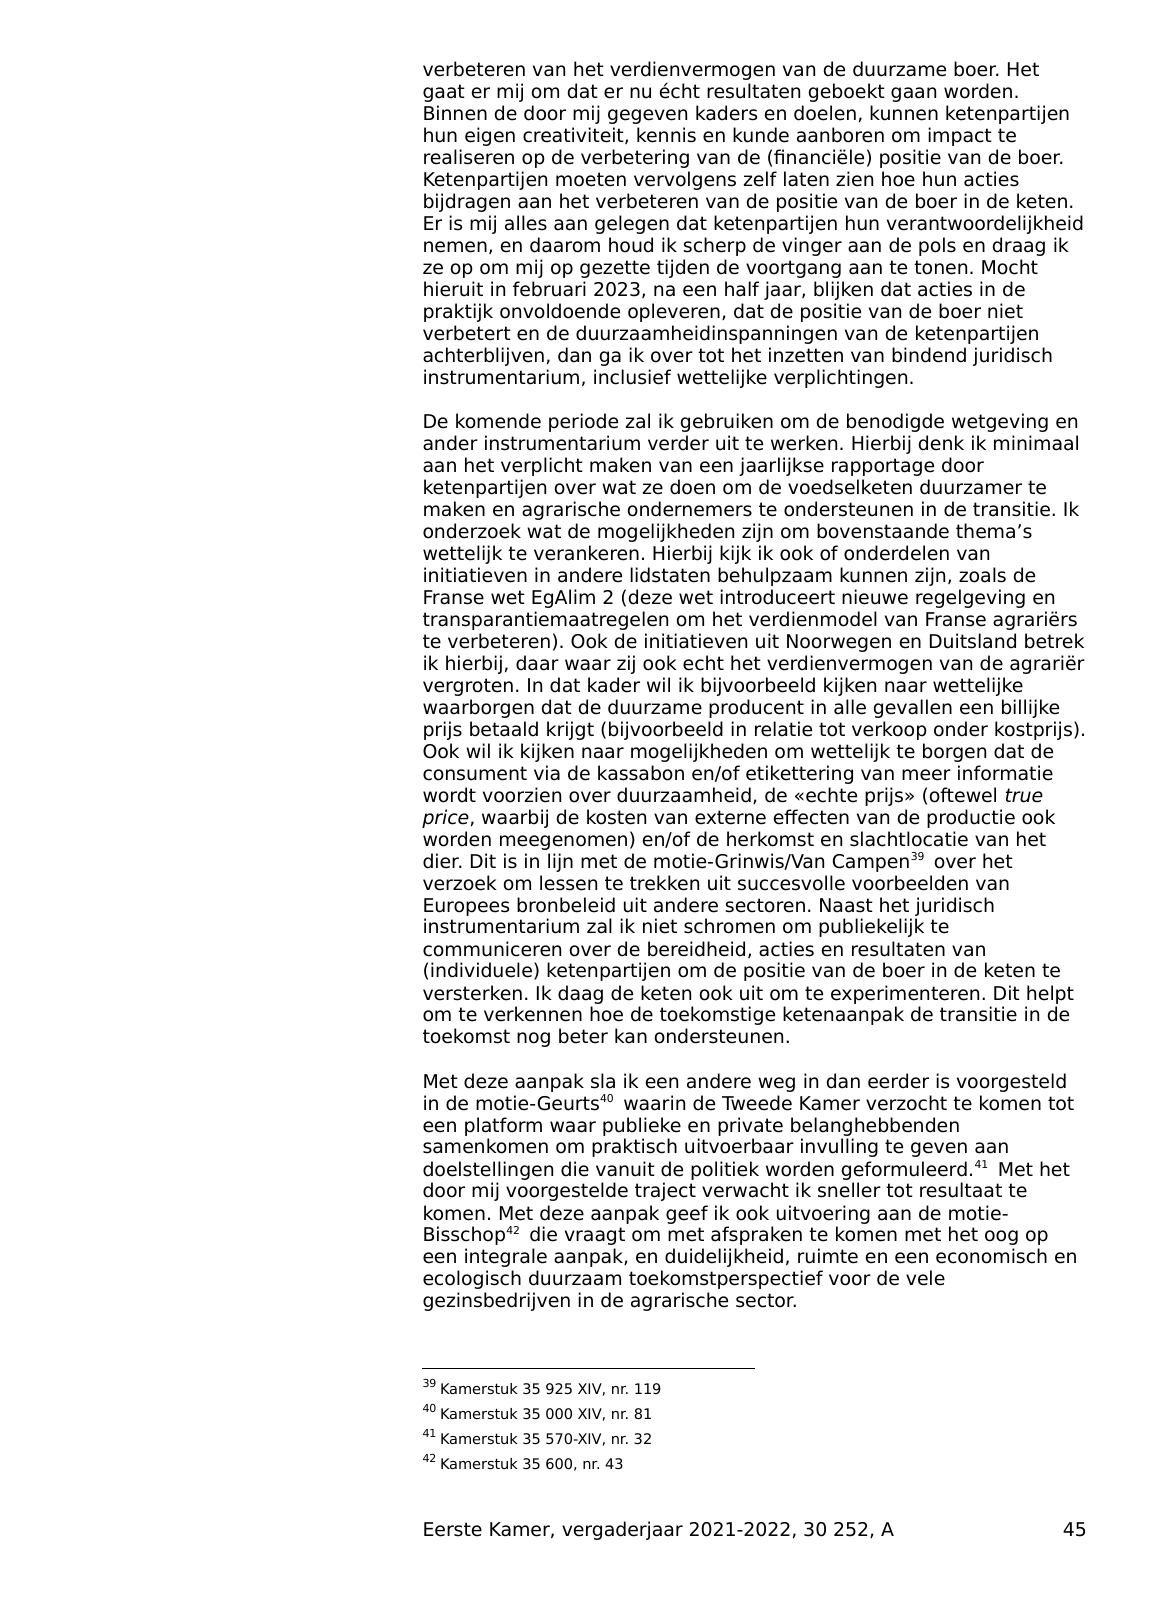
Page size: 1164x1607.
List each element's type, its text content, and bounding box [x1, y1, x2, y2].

text Kamerstuk 35 600, nr. 43 [422, 1452, 1087, 1474]
text Kamerstuk 35 570-XIV, nr. 32 [422, 1427, 1087, 1449]
text Met deze aanpak sla ik een andere weg in dan eerder is voorgesteld in de motie-Geurts waarin de Tweede Kamer verzocht te komen tot een platform waar publieke en private belanghebbenden samenkomen om praktisch uitvoerbaar invulling te geven aan doelstellingen die vanuit de politiek worden geformuleerd. Met het door mij voorgestelde traject verwacht ik sneller tot resultaat te komen. Met deze aanpak geef ik ook uitvoering aan de motie-Bisschop die vraagt om met afspraken te komen met het oog op een integrale aanpak, en duidelijkheid, ruimte en een economisch en ecologisch duurzaam toekomstperspectief voor de vele gezinsbedrijven in de agrarische sector. [422, 1071, 1087, 1312]
text Kamerstuk 35 925 XIV, nr. 119 [422, 1377, 1087, 1399]
text Kamerstuk 35 000 XIV, nr. 81 [422, 1402, 1087, 1424]
text De komende periode zal ik gebruiken om de benodigde wetgeving en ander instrumentarium verder uit te werken. Hierbij denk ik minimaal aan het verplicht maken van een jaarlijkse rapportage door ketenpartijen over wat ze doen om de voedselketen duurzamer te maken en agrarische ondernemers te ondersteunen in de transitie. Ik onderzoek wat de mogelijkheden zijn om bovenstaande thema’s wettelijk te verankeren. Hierbij kijk ik ook of onderdelen van initiatieven in andere lidstaten behulpzaam kunnen zijn, zoals de Franse wet EgAlim 2 (deze wet introduceert nieuwe regelgeving en transparantiemaatregelen om het verdienmodel van Franse agrariërs te verbeteren). Ook de initiatieven uit Noorwegen en Duitsland betrek ik hierbij, daar waar zij ook echt het verdienvermogen van de agrariër vergroten. In dat kader wil ik bijvoorbeeld kijken naar wettelijke waarborgen dat de duurzame producent in alle gevallen een billijke prijs betaald krijgt (bijvoorbeeld in relatie tot verkoop onder kostprijs). Ook wil ik kijken naar mogelijkheden om wettelijk te borgen dat de consument via de kassabon en/of etikettering van meer informatie wordt voorzien over duurzaamheid, de «echte prijs» (oftewel true price, waarbij de kosten van externe effecten van de productie ook worden meegenomen) en/of de herkomst en slachtlocatie van het dier. Dit is in lijn met de motie-Grinwis/Van Campen over het verzoek om lessen te trekken uit succesvolle voorbeelden van Europees bronbeleid uit andere sectoren. Naast het juridisch instrumentarium zal ik niet schromen om publiekelijk te communiceren over de bereidheid, acties en resultaten van (individuele) ketenpartijen om de positie van de boer in de keten te versterken. Ik daag de keten ook uit om te experimenteren. Dit helpt om te verkennen hoe de toekomstige ketenaanpak de transitie in de toekomst nog beter kan ondersteunen. [422, 411, 1087, 1048]
text verbeteren van het verdienvermogen van de duurzame boer. Het gaat er mij om dat er nu écht resultaten geboekt gaan worden. Binnen de door mij gegeven kaders en doelen, kunnen ketenpartijen hun eigen creativiteit, kennis en kunde aanboren om impact te realiseren op de verbetering van de (financiële) positie van de boer. Ketenpartijen moeten vervolgens zelf laten zien hoe hun acties bijdragen aan het verbeteren van de positie van de boer in de keten. Er is mij alles aan gelegen dat ketenpartijen hun verantwoordelijkheid nemen, en daarom houd ik scherp de vinger aan de pols en draag ik ze op om mij op gezette tijden de voortgang aan te tonen. Mocht hieruit in februari 2023, na een half jaar, blijken dat acties in de praktijk onvoldoende opleveren, dat de positie van de boer niet verbetert en de duurzaamheidinspanningen van de ketenpartijen achterblijven, dan ga ik over tot het inzetten van bindend juridisch instrumentarium, inclusief wettelijke verplichtingen. [422, 59, 1087, 389]
